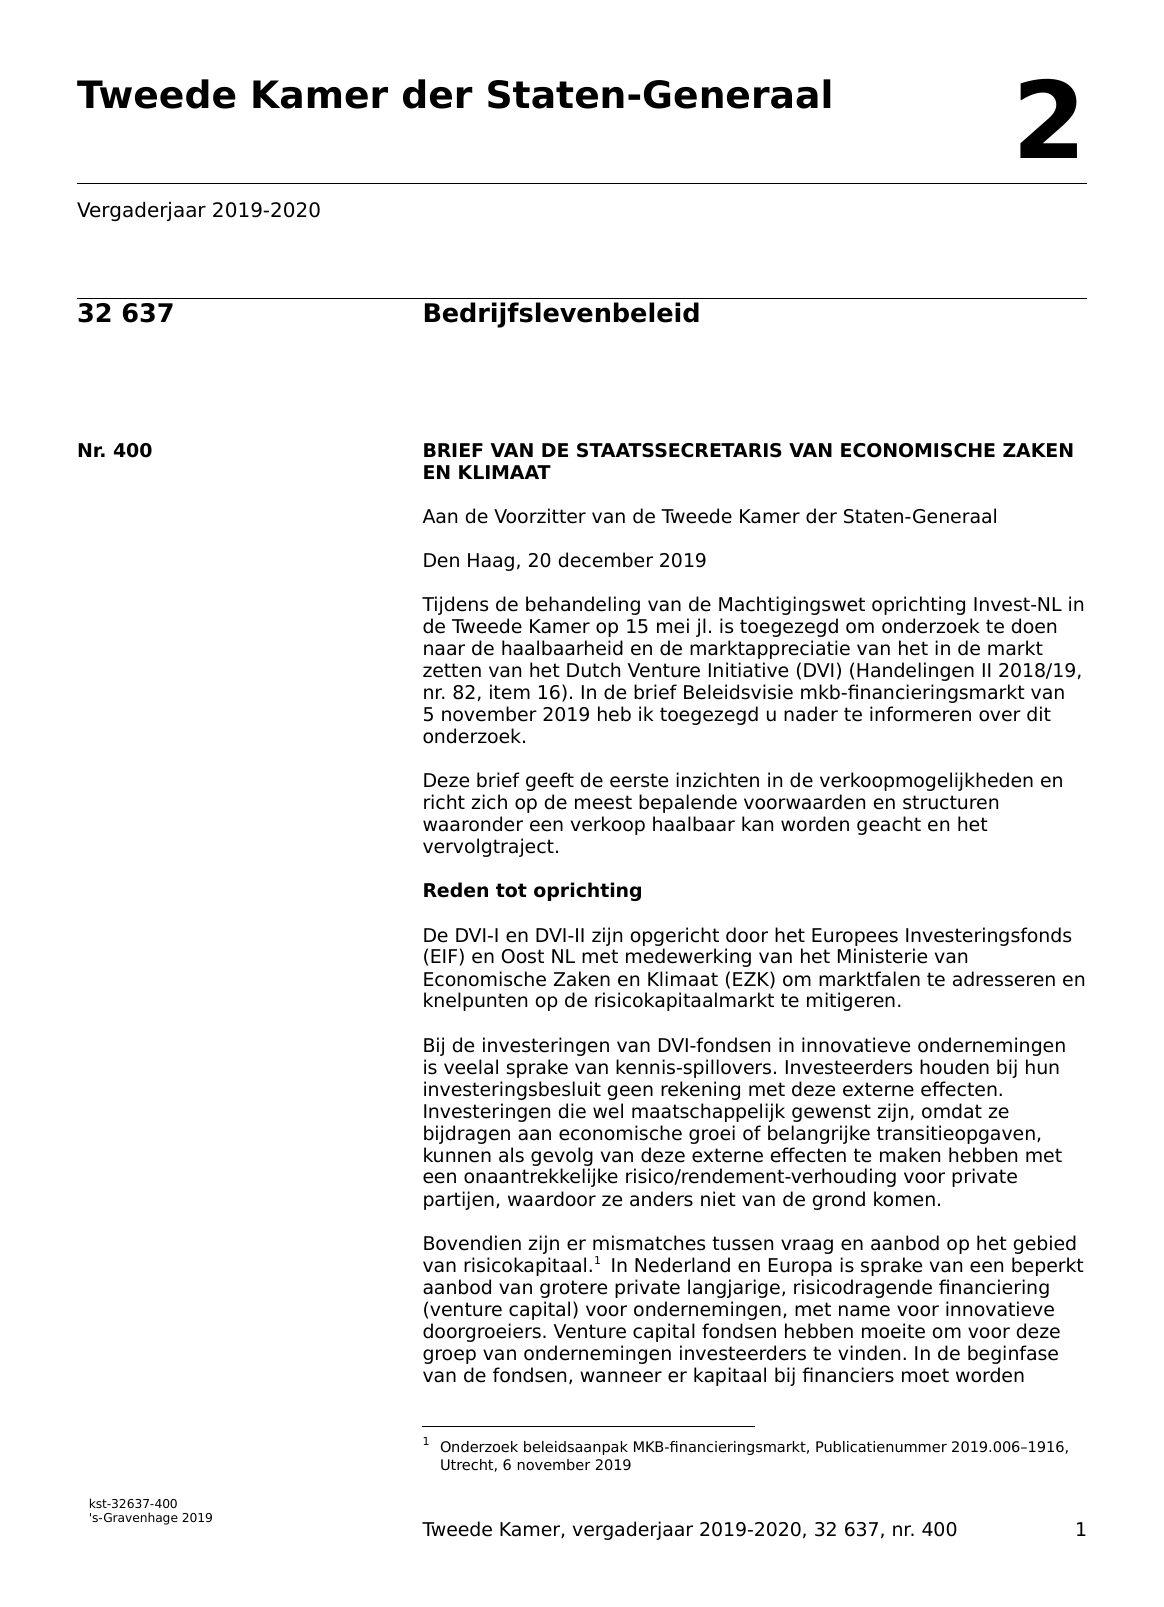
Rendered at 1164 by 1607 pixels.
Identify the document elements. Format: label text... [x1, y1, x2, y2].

table_cell Vergaderjaar 2019-2020 [77, 184, 1087, 298]
text Aan de Voorzitter van de Tweede Kamer der Staten-Generaal [422, 506, 1087, 528]
table_header 2 [886, 59, 1087, 183]
text 's-Gravenhage 2019 [88, 1511, 323, 1525]
text Bij de investeringen van DVI-fondsen in innovatieve ondernemingen is veelal sprake van kennis-spillovers. Investeerders houden bij hun investeringsbesluit geen rekening met deze externe effecten. Investeringen die wel maatschappelijk gewenst zijn, omdat ze bijdragen aan economische groei of belangrijke transitieopgaven, kunnen als gevolg van deze externe effecten te maken hebben met een onaantrekkelijke risico/rendement-verhouding voor private partijen, waardoor ze anders niet van de grond komen. [422, 1034, 1087, 1210]
text De DVI-I en DVI-II zijn opgericht door het Europees Investeringsfonds (EIF) en Oost NL met medewerking van het Ministerie van Economische Zaken en Klimaat (EZK) om marktfalen te adresseren en knelpunten op de risicokapitaalmarkt te mitigeren. [422, 924, 1087, 1012]
text kst-32637-400 [88, 1497, 323, 1511]
subtitle Nr. 400 BRIEF VAN DE STAATSSECRETARIS VAN ECONOMISCHE ZAKEN EN KLIMAAT [77, 440, 1087, 484]
text Tijdens de behandeling van de Machtigingswet oprichting Invest-NL in de Tweede Kamer op 15 mei jl. is toegezegd om onderzoek te doen naar de haalbaarheid en de marktappreciatie van het in de markt zetten van het Dutch Venture Initiative (DVI) (Handelingen II 2018/19, nr. 82, item 16). In de brief Beleidsvisie mkb-financieringsmarkt van 5 november 2019 heb ik toegezegd u nader te informeren over dit onderzoek. [422, 594, 1087, 748]
subtitle 32 637 Bedrijfslevenbeleid [77, 299, 1087, 329]
text Bovendien zijn er mismatches tussen vraag en aanbod op het gebied van risicokapitaal. In Nederland en Europa is sprake van een beperkt aanbod van grotere private langjarige, risicodragende financiering (venture capital) voor ondernemingen, met name voor innovatieve doorgroeiers. Venture capital fondsen hebben moeite om voor deze groep van ondernemingen investeerders te vinden. In de beginfase van de fondsen, wanneer er kapitaal bij financiers moet worden [422, 1233, 1087, 1386]
subtitle Reden tot oprichting [422, 880, 1087, 902]
table_header Tweede Kamer der Staten-Generaal [77, 59, 886, 183]
text Onderzoek beleidsaanpak MKB-financieringsmarkt, Publicatienummer 2019.006–1916, Utrecht, 6 november 2019 [422, 1435, 1087, 1474]
text Den Haag, 20 december 2019 [422, 550, 1087, 572]
text Deze brief geeft de eerste inzichten in de verkoopmogelijkheden en richt zich op de meest bepalende voorwaarden en structuren waaronder een verkoop haalbaar kan worden geacht en het vervolgtraject. [422, 770, 1087, 858]
